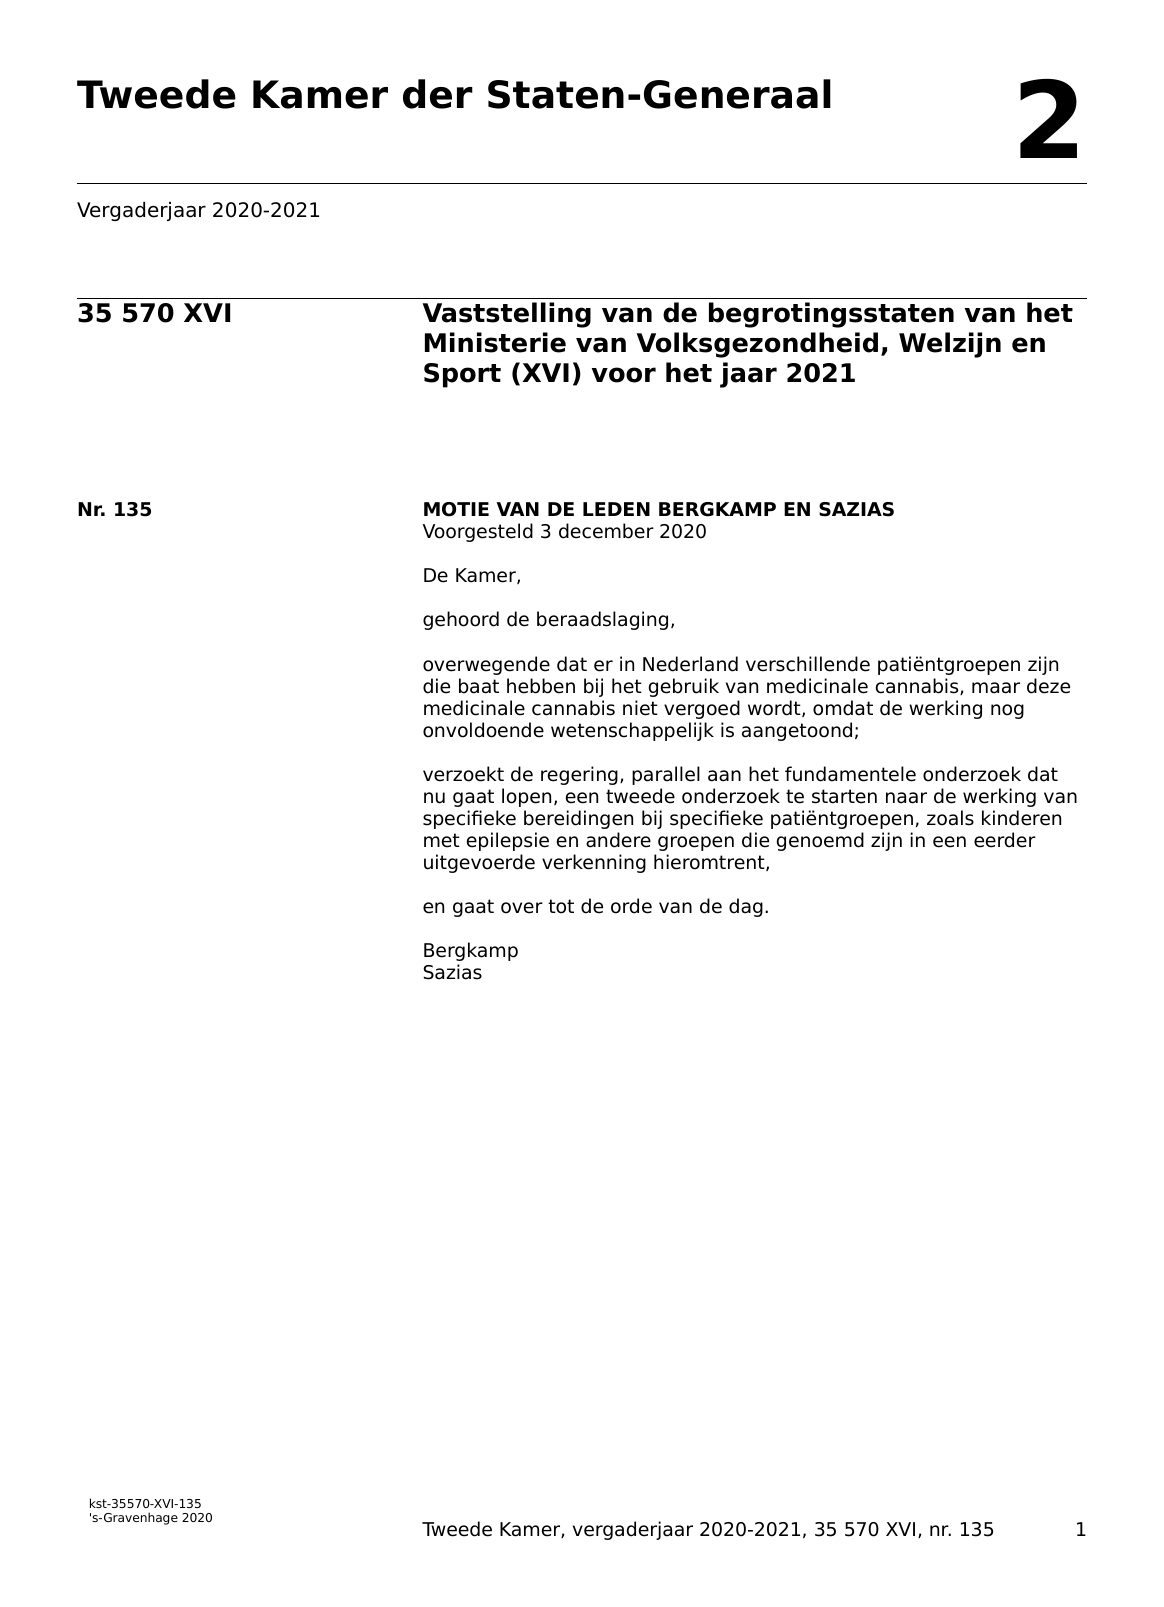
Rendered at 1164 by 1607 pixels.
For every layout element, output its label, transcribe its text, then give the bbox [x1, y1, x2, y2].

text gehoord de beraadslaging, [422, 609, 1087, 631]
text 's-Gravenhage 2020 [88, 1511, 323, 1525]
text en gaat over tot de orde van de dag. [422, 896, 1087, 918]
subtitle Nr. 135 MOTIE VAN DE LEDEN BERGKAMP EN SAZIAS [77, 499, 1087, 521]
text kst-35570-XVI-135 [88, 1497, 323, 1511]
text De Kamer, [422, 565, 1087, 587]
subtitle 35 570 XVI Vaststelling van de begrotingsstaten van het Ministerie van Volksgezondheid, Welzijn en Sport (XVI) voor het jaar 2021 [77, 299, 1087, 388]
text overwegende dat er in Nederland verschillende patiëntgroepen zijn die baat hebben bij het gebruik van medicinale cannabis, maar deze medicinale cannabis niet vergoed wordt, omdat de werking nog onvoldoende wetenschappelijk is aangetoond; [422, 653, 1087, 741]
text Bergkamp [422, 940, 1087, 962]
text Voorgesteld 3 december 2020 [422, 521, 1087, 543]
table_header Tweede Kamer der Staten-Generaal [77, 59, 886, 183]
text Sazias [422, 962, 1087, 984]
text verzoekt de regering, parallel aan het fundamentele onderzoek dat nu gaat lopen, een tweede onderzoek te starten naar de werking van specifieke bereidingen bij specifieke patiëntgroepen, zoals kinderen met epilepsie en andere groepen die genoemd zijn in een eerder uitgevoerde verkenning hieromtrent, [422, 764, 1087, 873]
table_cell Vergaderjaar 2020-2021 [77, 184, 1087, 298]
table_header 2 [886, 59, 1087, 183]
